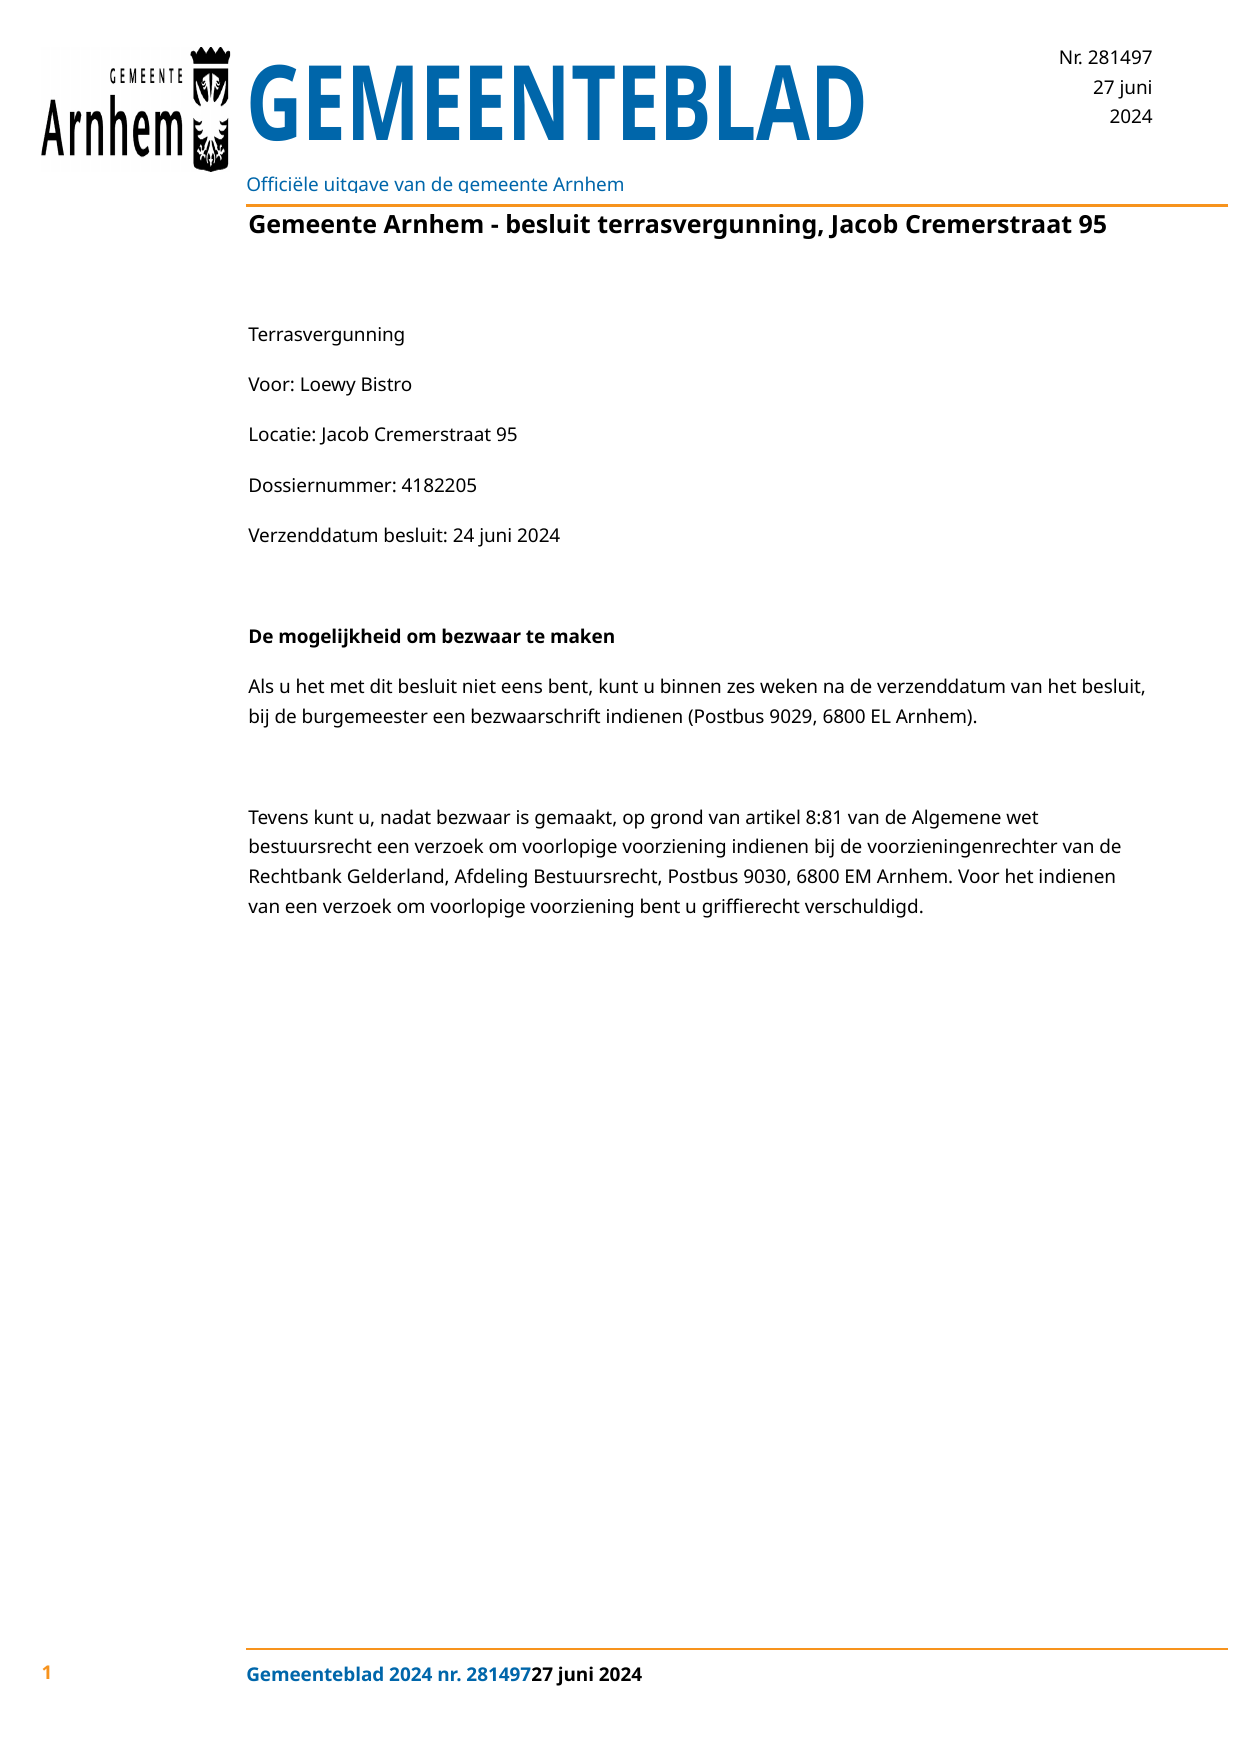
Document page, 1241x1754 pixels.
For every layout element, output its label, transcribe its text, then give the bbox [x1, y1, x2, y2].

text Verzenddatum besluit: 24 juni 2024 [248, 522, 1152, 548]
text Voor: Loewy Bistro [248, 371, 1152, 397]
text Locatie: Jacob Cremerstraat 95 [248, 422, 1152, 447]
text Terrasvergunning [248, 321, 1152, 346]
text Als u het met dit besluit niet eens bent, kunt u binnen zes weken na de verzenddatum van het besluit, bij de burgemeester een bezwaarschrift indienen (Postbus 9029, 6800 EL Arnhem). [248, 674, 1152, 729]
text Dossiernummer: 4182205 [248, 472, 1152, 498]
text De mogelijkheid om bezwaar te maken [248, 623, 1152, 649]
text Tevens kunt u, nadat bezwaar is gemaakt, op grond van artikel 8:81 van de Algemene wet bestuursrecht een verzoek om voorlopige voorziening indienen bij de voorzieningenrechter van de Rechtbank Gelderland, Afdeling Bestuursrecht, Postbus 9030, 6800 EM Arnhem. Voor het indienen van een verzoek om voorlopige voorziening bent u griffierecht verschuldigd. [248, 804, 1152, 918]
picture [41, 47, 231, 172]
text Gemeente Arnhem - besluit terrasvergunning, Jacob Cremerstraat 95 [248, 207, 1152, 241]
